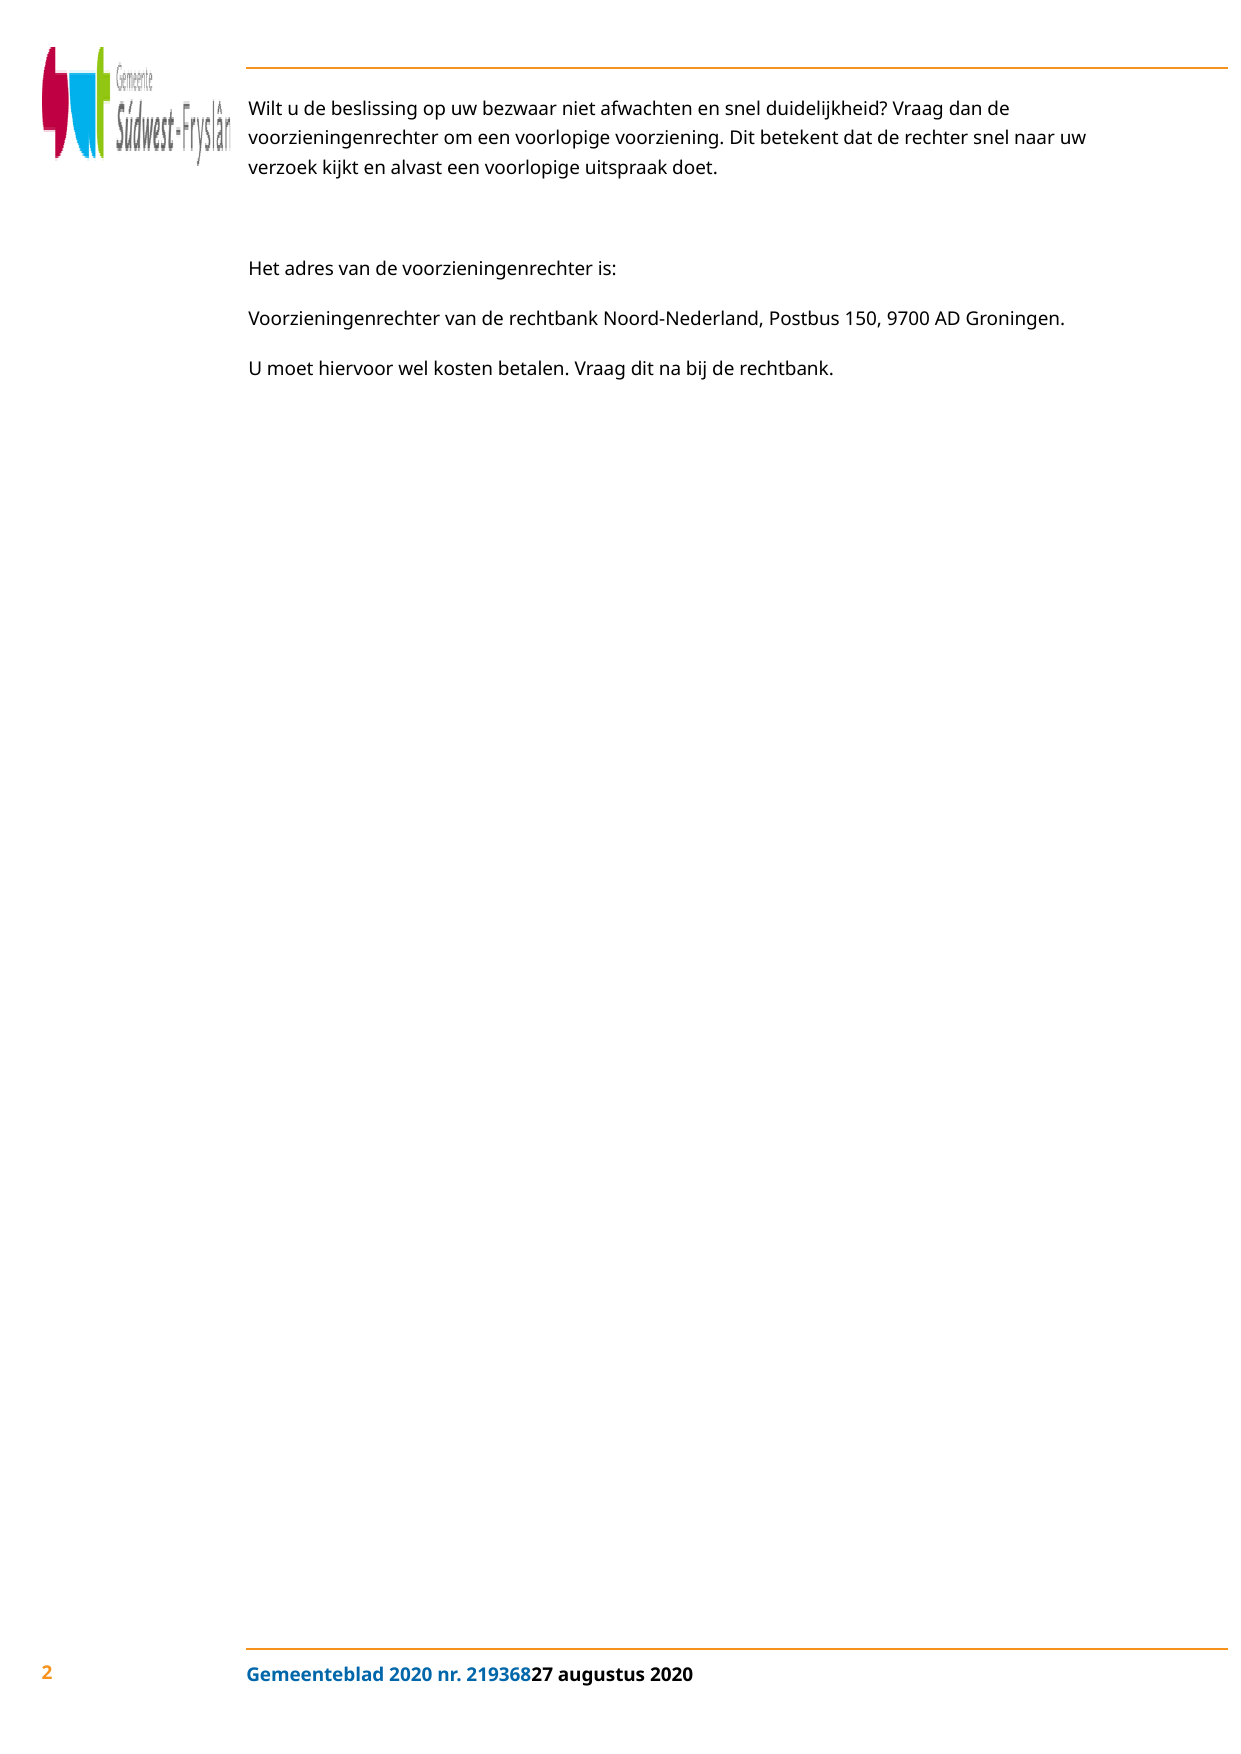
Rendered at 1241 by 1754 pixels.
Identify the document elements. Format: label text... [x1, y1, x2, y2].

text Het adres van de voorzieningenrechter is: [248, 255, 1152, 281]
picture [41, 47, 231, 172]
text Voorzieningenrechter van de rechtbank Noord-Nederland, Postbus 150, 9700 AD Groningen. [248, 305, 1152, 331]
text Wilt u de beslissing op uw bezwaar niet afwachten en snel duidelijkheid? Vraag dan de voorzieningenrechter om een voorlopige voorziening. Dit betekent dat de rechter snel naar uw verzoek kijkt en alvast een voorlopige uitspraak doet. [248, 95, 1152, 180]
text U moet hiervoor wel kosten betalen. Vraag dit na bij de rechtbank. [248, 356, 1152, 381]
